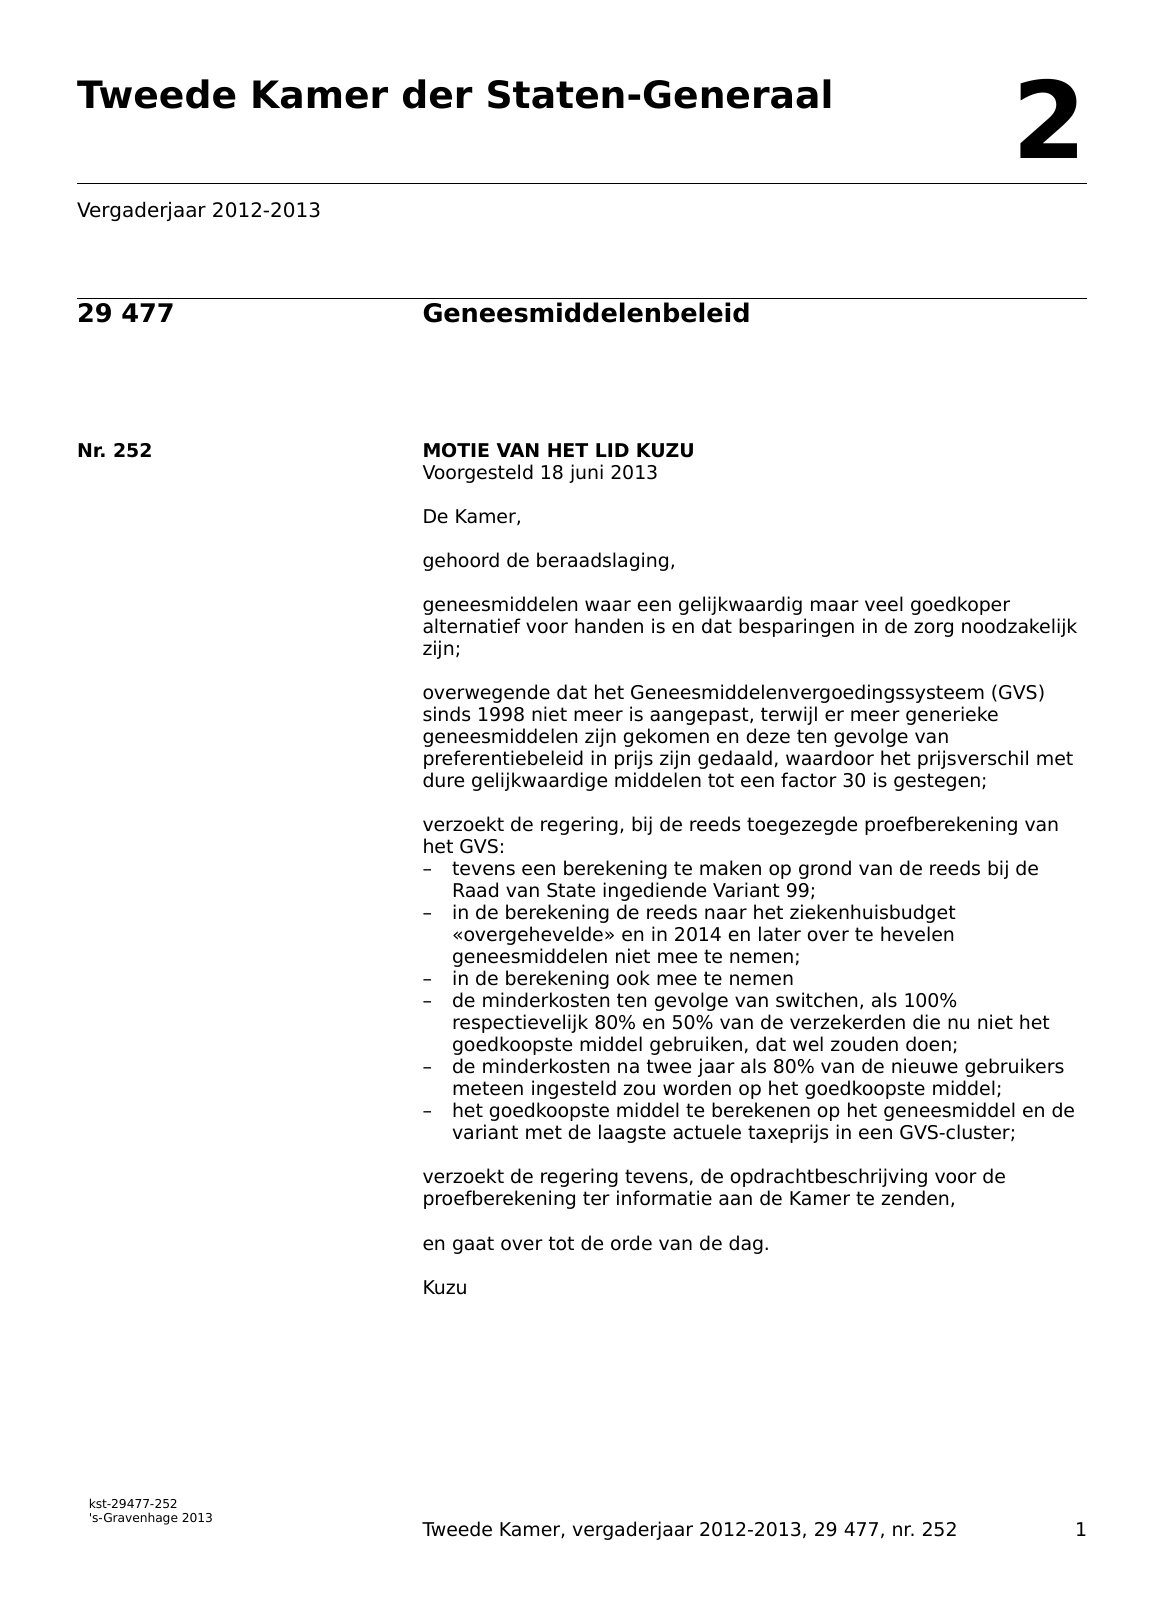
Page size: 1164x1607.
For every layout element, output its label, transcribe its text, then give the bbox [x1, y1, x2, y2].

text – het goedkoopste middel te berekenen op het geneesmiddel en de variant met de laagste actuele taxeprijs in een GVS-cluster; [422, 1100, 1087, 1144]
text – tevens een berekening te maken op grond van de reeds bij de Raad van State ingediende Variant 99; [422, 858, 1087, 902]
text verzoekt de regering tevens, de opdrachtbeschrijving voor de proefberekening ter informatie aan de Kamer te zenden, [422, 1166, 1087, 1210]
table_header Tweede Kamer der Staten-Generaal [77, 59, 886, 183]
text en gaat over tot de orde van de dag. [422, 1232, 1087, 1254]
text De Kamer, [422, 506, 1087, 528]
text overwegende dat het Geneesmiddelenvergoedingssysteem (GVS) sinds 1998 niet meer is aangepast, terwijl er meer generieke geneesmiddelen zijn gekomen en deze ten gevolge van preferentiebeleid in prijs zijn gedaald, waardoor het prijsverschil met dure gelijkwaardige middelen tot een factor 30 is gestegen; [422, 682, 1087, 792]
text Voorgesteld 18 juni 2013 [422, 462, 1087, 484]
subtitle Nr. 252 MOTIE VAN HET LID KUZU [77, 440, 1087, 462]
text kst-29477-252 [88, 1497, 323, 1511]
text – in de berekening ook mee te nemen [422, 968, 1087, 990]
text – in de berekening de reeds naar het ziekenhuisbudget «overgehevelde» en in 2014 en later over te hevelen geneesmiddelen niet mee te nemen; [422, 902, 1087, 968]
text – de minderkosten na twee jaar als 80% van de nieuwe gebruikers meteen ingesteld zou worden op het goedkoopste middel; [422, 1056, 1087, 1100]
table_cell Vergaderjaar 2012-2013 [77, 184, 1087, 298]
text 's-Gravenhage 2013 [88, 1511, 323, 1525]
text Kuzu [422, 1277, 1087, 1298]
text verzoekt de regering, bij de reeds toegezegde proefberekening van het GVS: [422, 814, 1087, 858]
text geneesmiddelen waar een gelijkwaardig maar veel goedkoper alternatief voor handen is en dat besparingen in de zorg noodzakelijk zijn; [422, 594, 1087, 660]
text gehoord de beraadslaging, [422, 550, 1087, 572]
subtitle 29 477 Geneesmiddelenbeleid [77, 299, 1087, 329]
table_header 2 [886, 59, 1087, 183]
text – de minderkosten ten gevolge van switchen, als 100% respectievelijk 80% en 50% van de verzekerden die nu niet het goedkoopste middel gebruiken, dat wel zouden doen; [422, 990, 1087, 1056]
